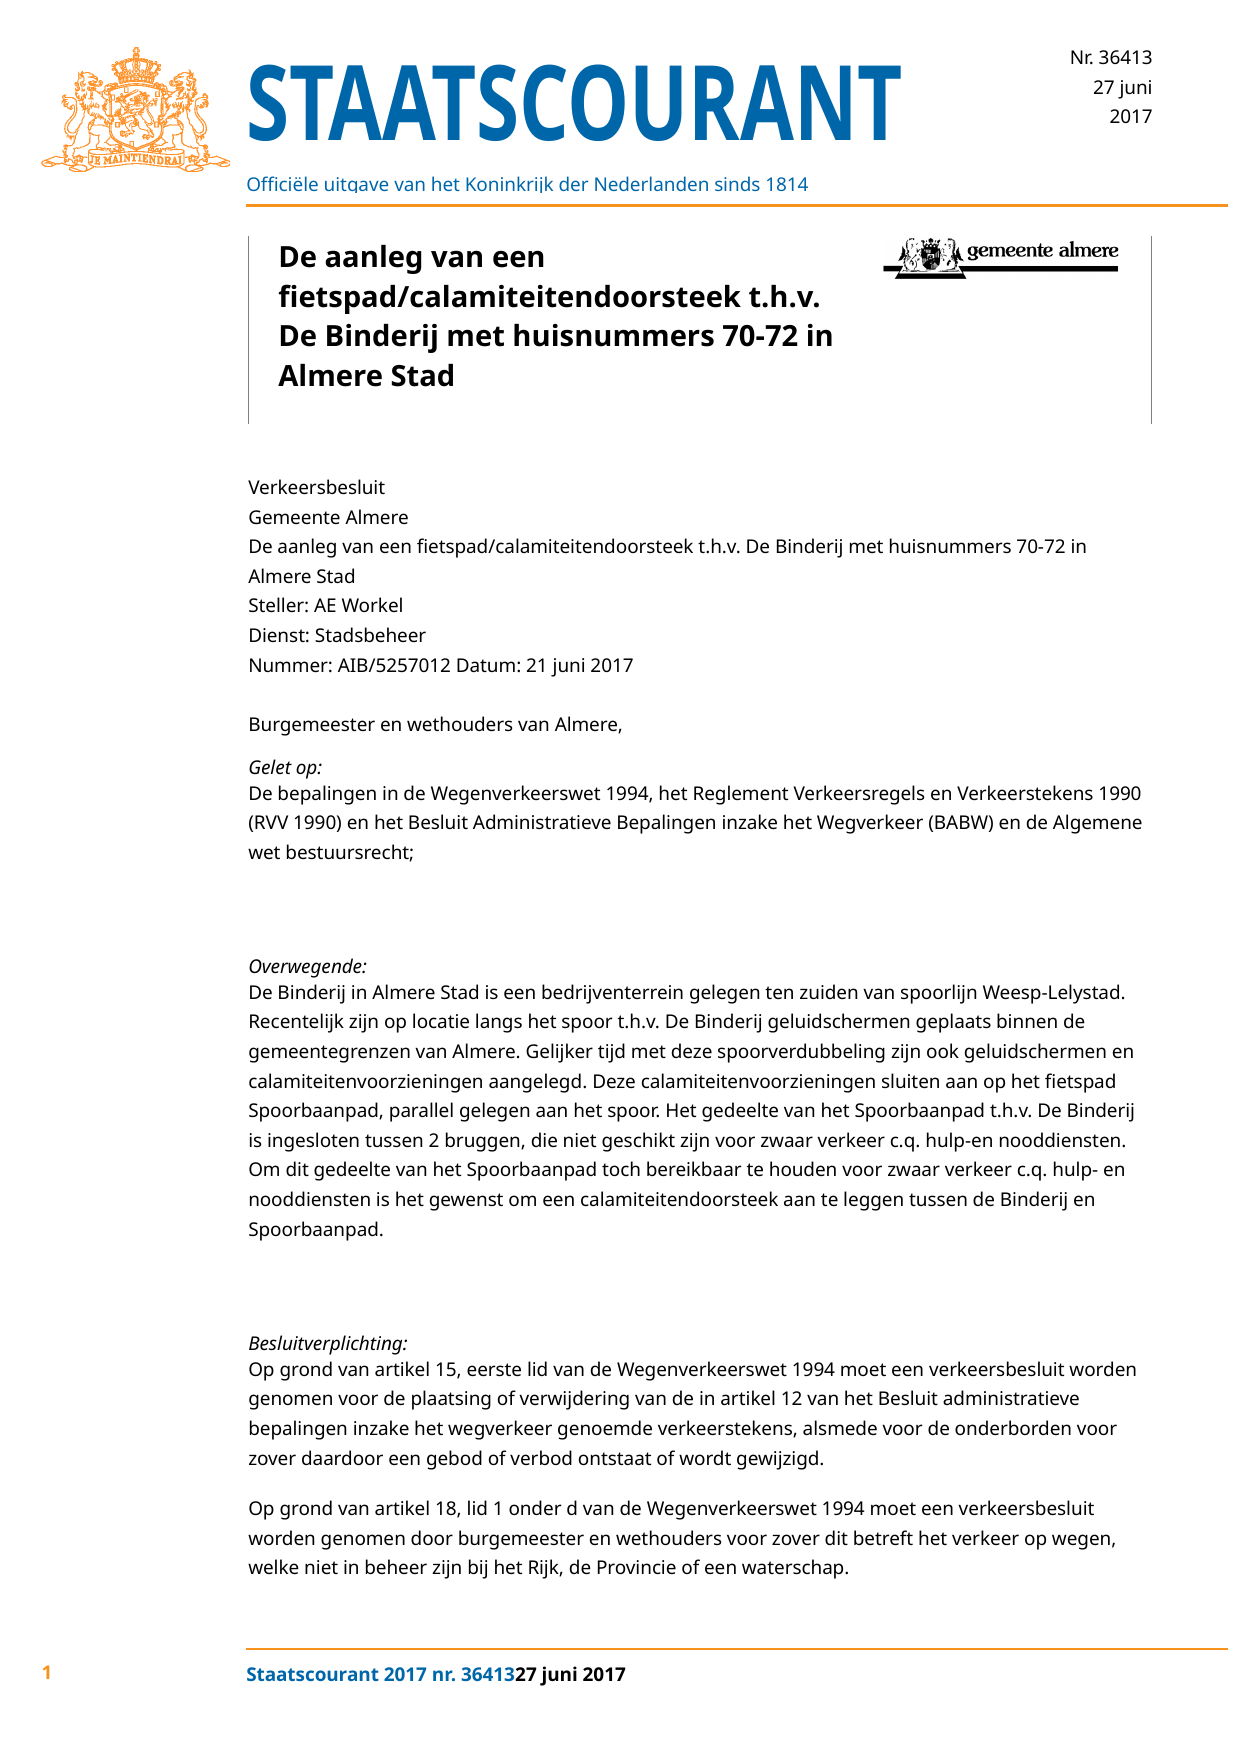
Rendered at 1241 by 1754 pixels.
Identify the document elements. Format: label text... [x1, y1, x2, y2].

text Burgemeester en wethouders van Almere, [248, 711, 1152, 737]
picture [882, 236, 1119, 281]
table_header [850, 236, 1151, 424]
text Nummer: AIB/5257012 Datum: 21 juni 2017 [248, 652, 1152, 678]
text De aanleg van een fietspad/calamiteitendoorsteek t.h.v. De Binderij met huisnummers 70-72 in Almere Stad [248, 533, 1152, 589]
text Op grond van artikel 18, lid 1 onder d van de Wegenverkeerswet 1994 moet een verkeersbesluit worden genomen door burgemeester en wethouders voor zover dit betreft het verkeer op wegen, welke niet in beheer zijn bij het Rijk, de Provincie of een waterschap. [248, 1495, 1152, 1580]
text Steller: AE Workel [248, 593, 1152, 618]
table_header De aanleg van een fietspad/calamiteitendoorsteek t.h.v. De Binderij met huisnummers 70-72 in Almere Stad [249, 236, 850, 424]
text De Binderij in Almere Stad is een bedrijventerrein gelegen ten zuiden van spoorlijn Weesp-Lelystad. Recentelijk zijn op locatie langs het spoor t.h.v. De Binderij geluidschermen geplaats binnen de gemeentegrenzen van Almere. Gelijker tijd met deze spoorverdubbeling zijn ook geluidschermen en calamiteitenvoorzieningen aangelegd. Deze calamiteitenvoorzieningen sluiten aan op het fietspad Spoorbaanpad, parallel gelegen aan het spoor. Het gedeelte van het Spoorbaanpad t.h.v. De Binderij is ingesloten tussen 2 bruggen, die niet geschikt zijn voor zwaar verkeer c.q. hulp-en nooddiensten. Om dit gedeelte van het Spoorbaanpad toch bereikbaar te houden voor zwaar verkeer c.q. hulp- en nooddiensten is het gewenst om een calamiteitendoorsteek aan te leggen tussen de Binderij en Spoorbaanpad. [248, 979, 1152, 1242]
text Gemeente Almere [248, 504, 1152, 530]
text Op grond van artikel 15, eerste lid van de Wegenverkeerswet 1994 moet een verkeersbesluit worden genomen voor de plaatsing of verwijdering van de in artikel 12 van het Besluit administratieve bepalingen inzake het wegverkeer genoemde verkeerstekens, alsmede voor de onderborden voor zover daardoor een gebod of verbod ontstaat of wordt gewijzigd. [248, 1356, 1152, 1470]
text Verkeersbesluit [248, 474, 1152, 500]
text Overwegende: [248, 953, 1152, 979]
text Besluitverplichting: [248, 1330, 1152, 1356]
picture [41, 47, 231, 172]
text De bepalingen in de Wegenverkeerswet 1994, het Reglement Verkeersregels en Verkeerstekens 1990 (RVV 1990) en het Besluit Administratieve Bepalingen inzake het Wegverkeer (BABW) en de Algemene wet bestuursrecht; [248, 780, 1152, 865]
text Gelet op: [248, 754, 1152, 780]
text Dienst: Stadsbeheer [248, 622, 1152, 648]
